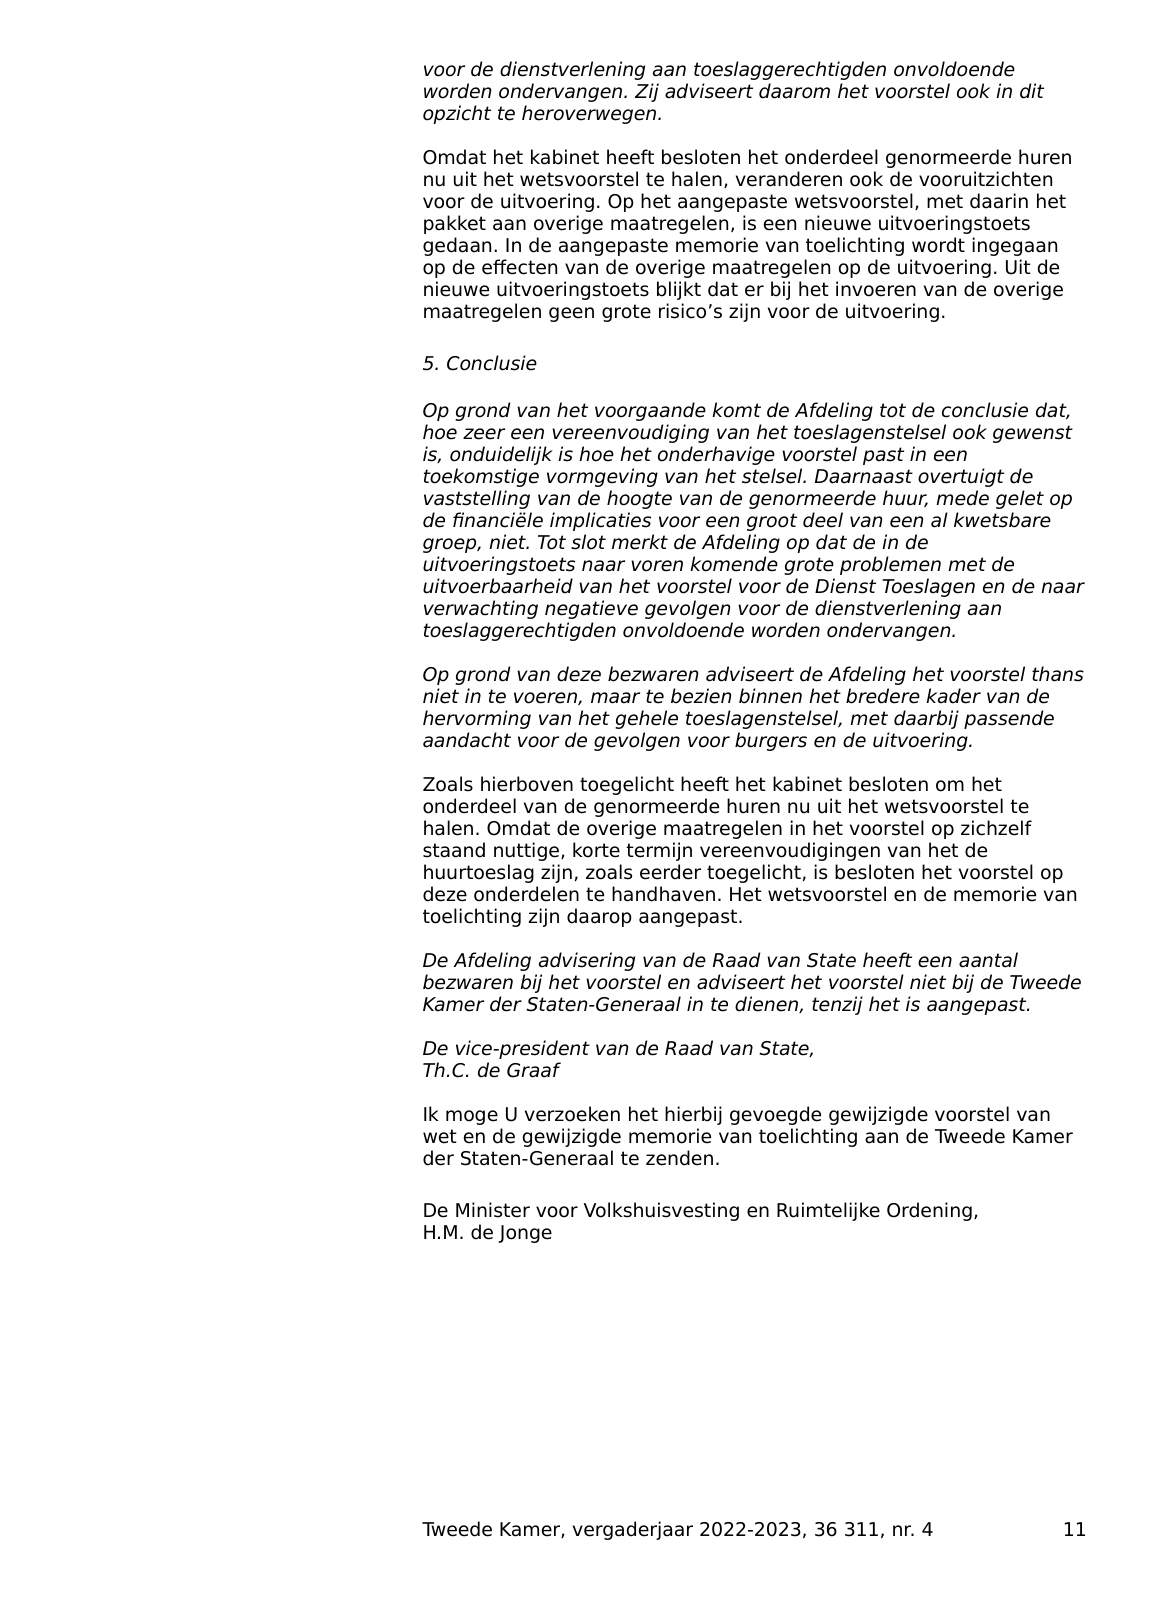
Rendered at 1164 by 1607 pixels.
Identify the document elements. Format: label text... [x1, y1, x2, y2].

text Op grond van deze bezwaren adviseert de Afdeling het voorstel thans niet in te voeren, maar te bezien binnen het bredere kader van de hervorming van het gehele toeslagenstelsel, met daarbij passende aandacht voor de gevolgen voor burgers en de uitvoering. [422, 664, 1087, 752]
text Omdat het kabinet heeft besloten het onderdeel genormeerde huren nu uit het wetsvoorstel te halen, veranderen ook de vooruitzichten voor de uitvoering. Op het aangepaste wetsvoorstel, met daarin het pakket aan overige maatregelen, is een nieuwe uitvoeringstoets gedaan. In de aangepaste memorie van toelichting wordt ingegaan op de effecten van de overige maatregelen op de uitvoering. Uit de nieuwe uitvoeringstoets blijkt dat er bij het invoeren van de overige maatregelen geen grote risico’s zijn voor de uitvoering. [422, 147, 1087, 323]
text voor de dienstverlening aan toeslaggerechtigden onvoldoende worden ondervangen. Zij adviseert daarom het voorstel ook in dit opzicht te heroverwegen. [422, 59, 1087, 125]
text Op grond van het voorgaande komt de Afdeling tot de conclusie dat, hoe zeer een vereenvoudiging van het toeslagenstelsel ook gewenst is, onduidelijk is hoe het onderhavige voorstel past in een toekomstige vormgeving van het stelsel. Daarnaast overtuigt de vaststelling van de hoogte van de genormeerde huur, mede gelet op de financiële implicaties voor een groot deel van een al kwetsbare groep, niet. Tot slot merkt de Afdeling op dat de in de uitvoeringstoets naar voren komende grote problemen met de uitvoerbaarheid van het voorstel voor de Dienst Toeslagen en de naar verwachting negatieve gevolgen voor de dienstverlening aan toeslaggerechtigden onvoldoende worden ondervangen. [422, 400, 1087, 642]
subtitle 5. Conclusie [422, 353, 1087, 375]
text De Afdeling advisering van de Raad van State heeft een aantal bezwaren bij het voorstel en adviseert het voorstel niet bij de Tweede Kamer der Staten-Generaal in te dienen, tenzij het is aangepast. [422, 950, 1087, 1016]
text Th.C. de Graaf [422, 1060, 1087, 1082]
text Ik moge U verzoeken het hierbij gevoegde gewijzigde voorstel van wet en de gewijzigde memorie van toelichting aan de Tweede Kamer der Staten-Generaal te zenden. [422, 1104, 1087, 1170]
text De vice-president van de Raad van State, [422, 1038, 1087, 1060]
text Zoals hierboven toegelicht heeft het kabinet besloten om het onderdeel van de genormeerde huren nu uit het wetsvoorstel te halen. Omdat de overige maatregelen in het voorstel op zichzelf staand nuttige, korte termijn vereenvoudigingen van het de huurtoeslag zijn, zoals eerder toegelicht, is besloten het voorstel op deze onderdelen te handhaven. Het wetsvoorstel en de memorie van toelichting zijn daarop aangepast. [422, 774, 1087, 928]
text De Minister voor Volkshuisvesting en Ruimtelijke Ordening, H.M. de Jonge [422, 1200, 1087, 1244]
